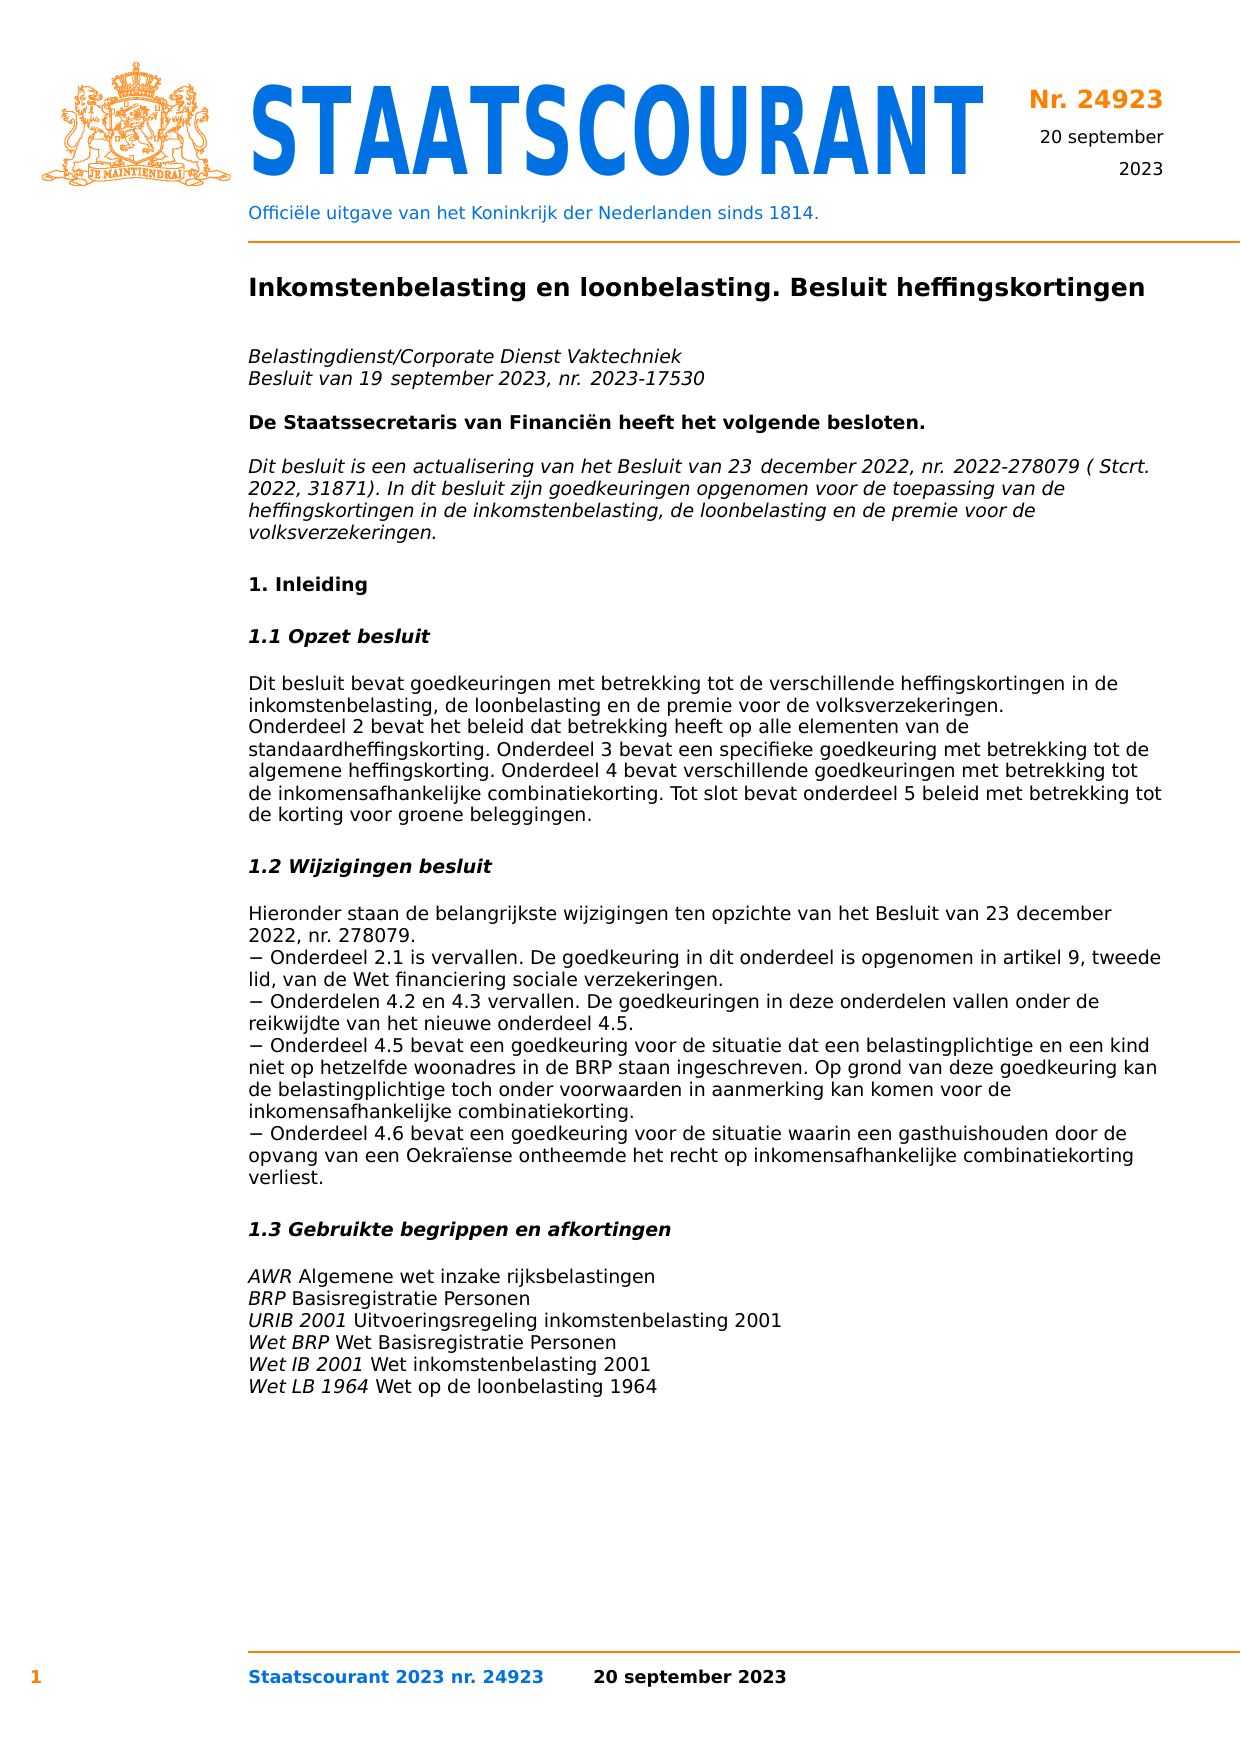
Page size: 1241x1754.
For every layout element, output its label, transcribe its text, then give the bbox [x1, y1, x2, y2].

text Belastingdienst/Corporate Dienst Vaktechniek [248, 346, 1163, 368]
text Wet IB 2001 Wet inkomstenbelasting 2001 [248, 1354, 1163, 1376]
text − Onderdeel 4.6 bevat een goedkeuring voor de situatie waarin een gasthuishouden door de opvang van een Oekraïense ontheemde het recht op inkomensafhankelijke combinatiekorting verliest. [248, 1123, 1163, 1189]
text Onderdeel 2 bevat het beleid dat betrekking heeft op alle elementen van de standaardheffingskorting. Onderdeel 3 bevat een specifieke goedkeuring met betrekking tot de algemene heffingskorting. Onderdeel 4 bevat verschillende goedkeuringen met betrekking tot de inkomensafhankelijke combinatiekorting. Tot slot bevat onderdeel 5 beleid met betrekking tot de korting voor groene beleggingen. [248, 716, 1163, 826]
text AWR Algemene wet inzake rijksbelastingen [248, 1266, 1163, 1288]
text − Onderdeel 2.1 is vervallen. De goedkeuring in dit onderdeel is opgenomen in artikel 9, tweede lid, van de Wet financiering sociale verzekeringen. [248, 947, 1163, 991]
text URIB 2001 Uitvoeringsregeling inkomstenbelasting 2001 [248, 1310, 1163, 1332]
table_cell 2023 [998, 153, 1240, 203]
table_cell Officiële uitgave van het Koninkrijk der Nederlanden sinds 1814. [248, 203, 1240, 241]
text − Onderdeel 4.5 bevat een goedkeuring voor de situatie dat een belastingplichtige en een kind niet op hetzelfde woonadres in de BRP staan ingeschreven. Op grond van deze goedkeuring kan de belastingplichtige toch onder voorwaarden in aanmerking kan komen voor de inkomensafhankelijke combinatiekorting. [248, 1035, 1163, 1123]
text Dit besluit bevat goedkeuringen met betrekking tot de verschillende heffingskortingen in de inkomstenbelasting, de loonbelasting en de premie voor de volksverzekeringen. [248, 672, 1163, 716]
text Wet BRP Wet Basisregistratie Personen [248, 1332, 1163, 1354]
text − Onderdelen 4.2 en 4.3 vervallen. De goedkeuringen in deze onderdelen vallen onder de reikwijdte van het nieuwe onderdeel 4.5. [248, 991, 1163, 1035]
table_cell 20 september [998, 121, 1240, 153]
text Wet LB 1964 Wet op de loonbelasting 1964 [248, 1376, 1163, 1398]
text De Staatssecretaris van Financiën heeft het volgende besloten. [248, 412, 1163, 434]
subtitle 1. Inleiding [248, 573, 1163, 596]
text Besluit van 19 september 2023, nr. 2023-17530 [248, 368, 1163, 390]
subtitle 1.2 Wijzigingen besluit [248, 856, 1163, 878]
subtitle 1.3 Gebruikte begrippen en afkortingen [248, 1219, 1163, 1241]
subtitle Inkomstenbelasting en loonbelasting. Besluit heffingskortingen [248, 273, 1163, 302]
text Hieronder staan de belangrijkste wijzigingen ten opzichte van het Besluit van 23 december 2022, nr. 278079. [248, 903, 1163, 947]
text BRP Basisregistratie Personen [248, 1288, 1163, 1310]
table_header STAATSCOURANT [248, 62, 998, 203]
subtitle 1.1 Opzet besluit [248, 626, 1163, 647]
picture [41, 62, 231, 186]
text Dit besluit is een actualisering van het Besluit van 23 december 2022, nr. 2022-278079 ( Stcrt. 2022, 31871). In dit besluit zijn goedkeuringen opgenomen voor de toepassing van de heffingskortingen in de inkomstenbelasting, de loonbelasting en de premie voor de volksverzekeringen. [248, 456, 1163, 543]
table_header Nr. 24923 [998, 62, 1240, 121]
table_header [25, 62, 248, 241]
